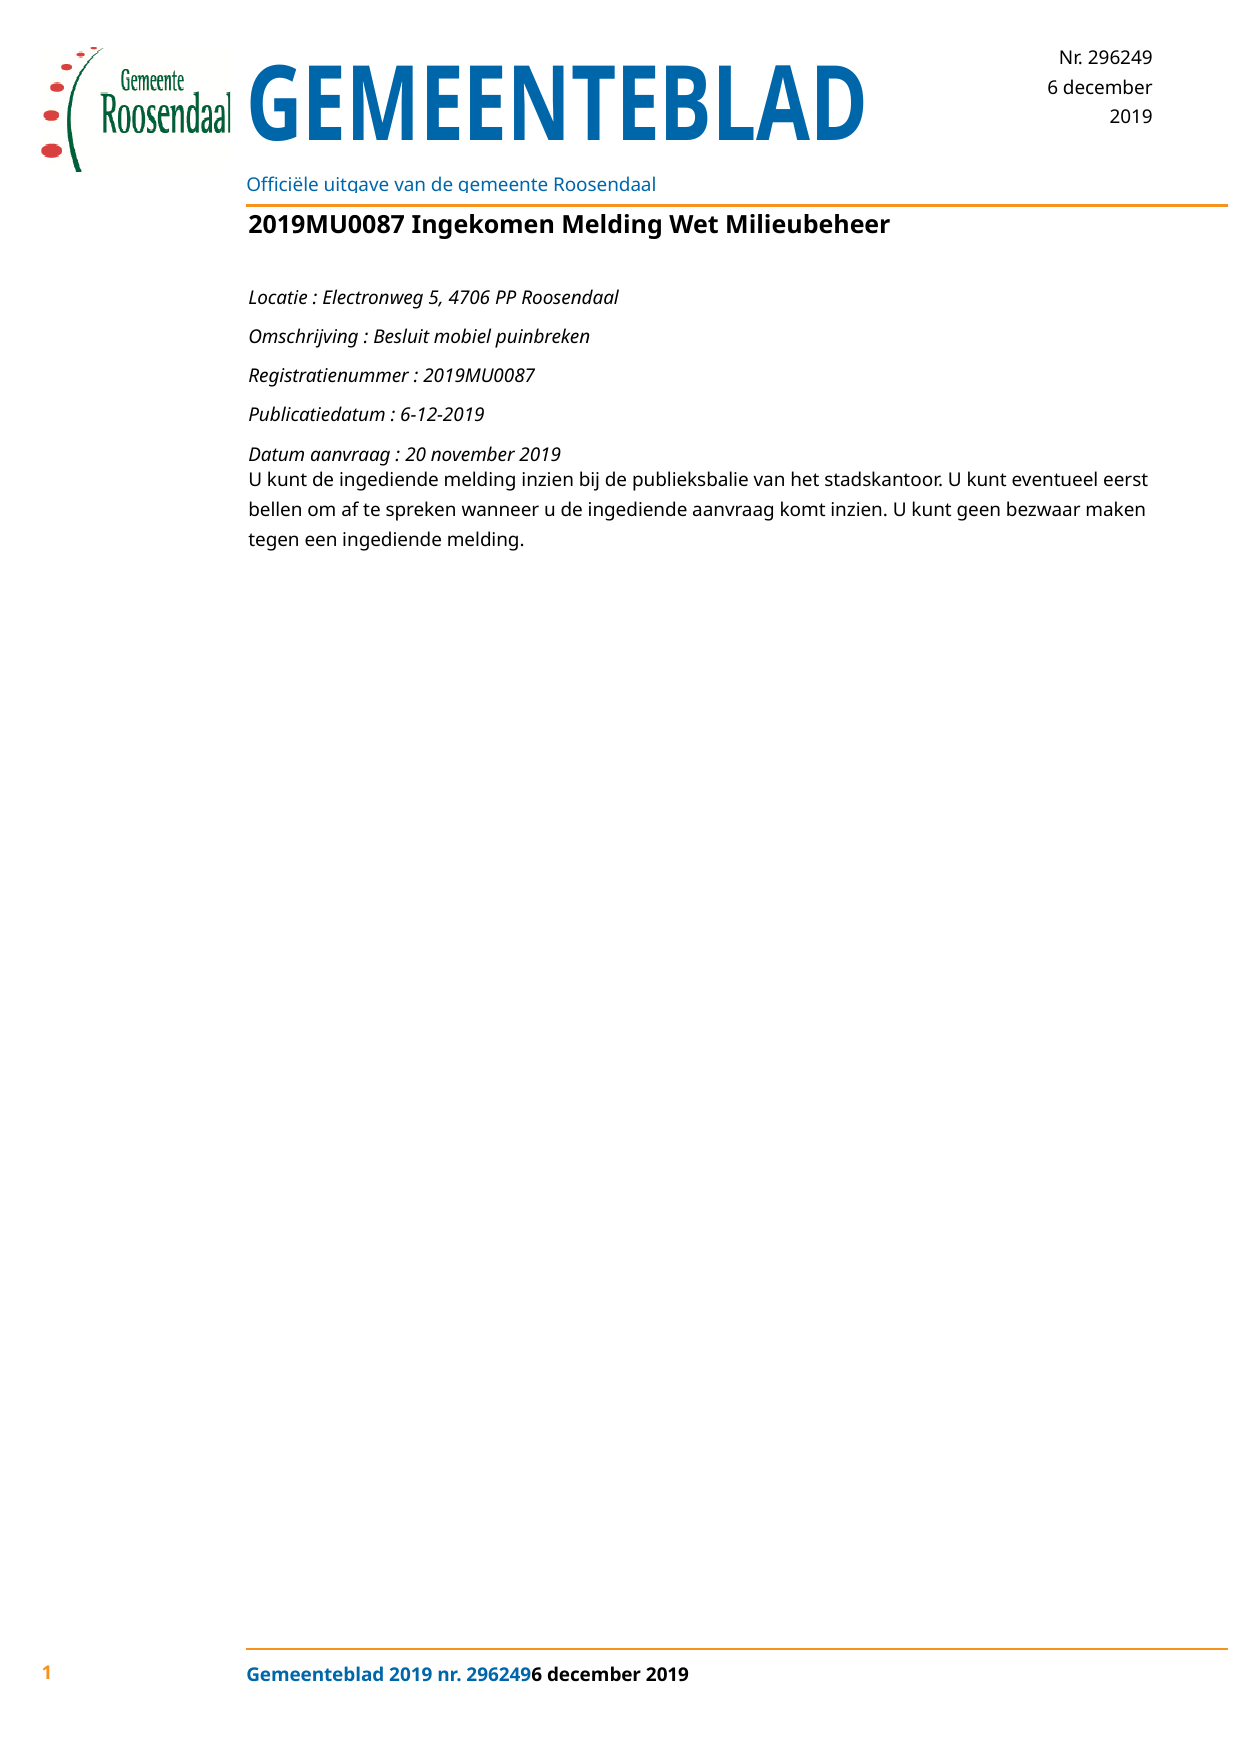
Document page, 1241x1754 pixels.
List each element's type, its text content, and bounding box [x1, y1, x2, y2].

text Locatie : Electronweg 5, 4706 PP Roosendaal [248, 284, 1152, 309]
text Datum aanvraag : 20 november 2019 [248, 441, 1152, 467]
text U kunt de ingediende melding inzien bij de publieksbalie van het stadskantoor. U kunt eventueel eerst bellen om af te spreken wanneer u de ingediende aanvraag komt inzien. U kunt geen bezwaar maken tegen een ingediende melding. [248, 467, 1152, 552]
text 2019MU0087 Ingekomen Melding Wet Milieubeheer [248, 207, 1152, 241]
text Registratienummer : 2019MU0087 [248, 362, 1152, 388]
text Publicatiedatum : 6-12-2019 [248, 402, 1152, 427]
text Omschrijving : Besluit mobiel puinbreken [248, 323, 1152, 349]
picture [41, 47, 231, 172]
